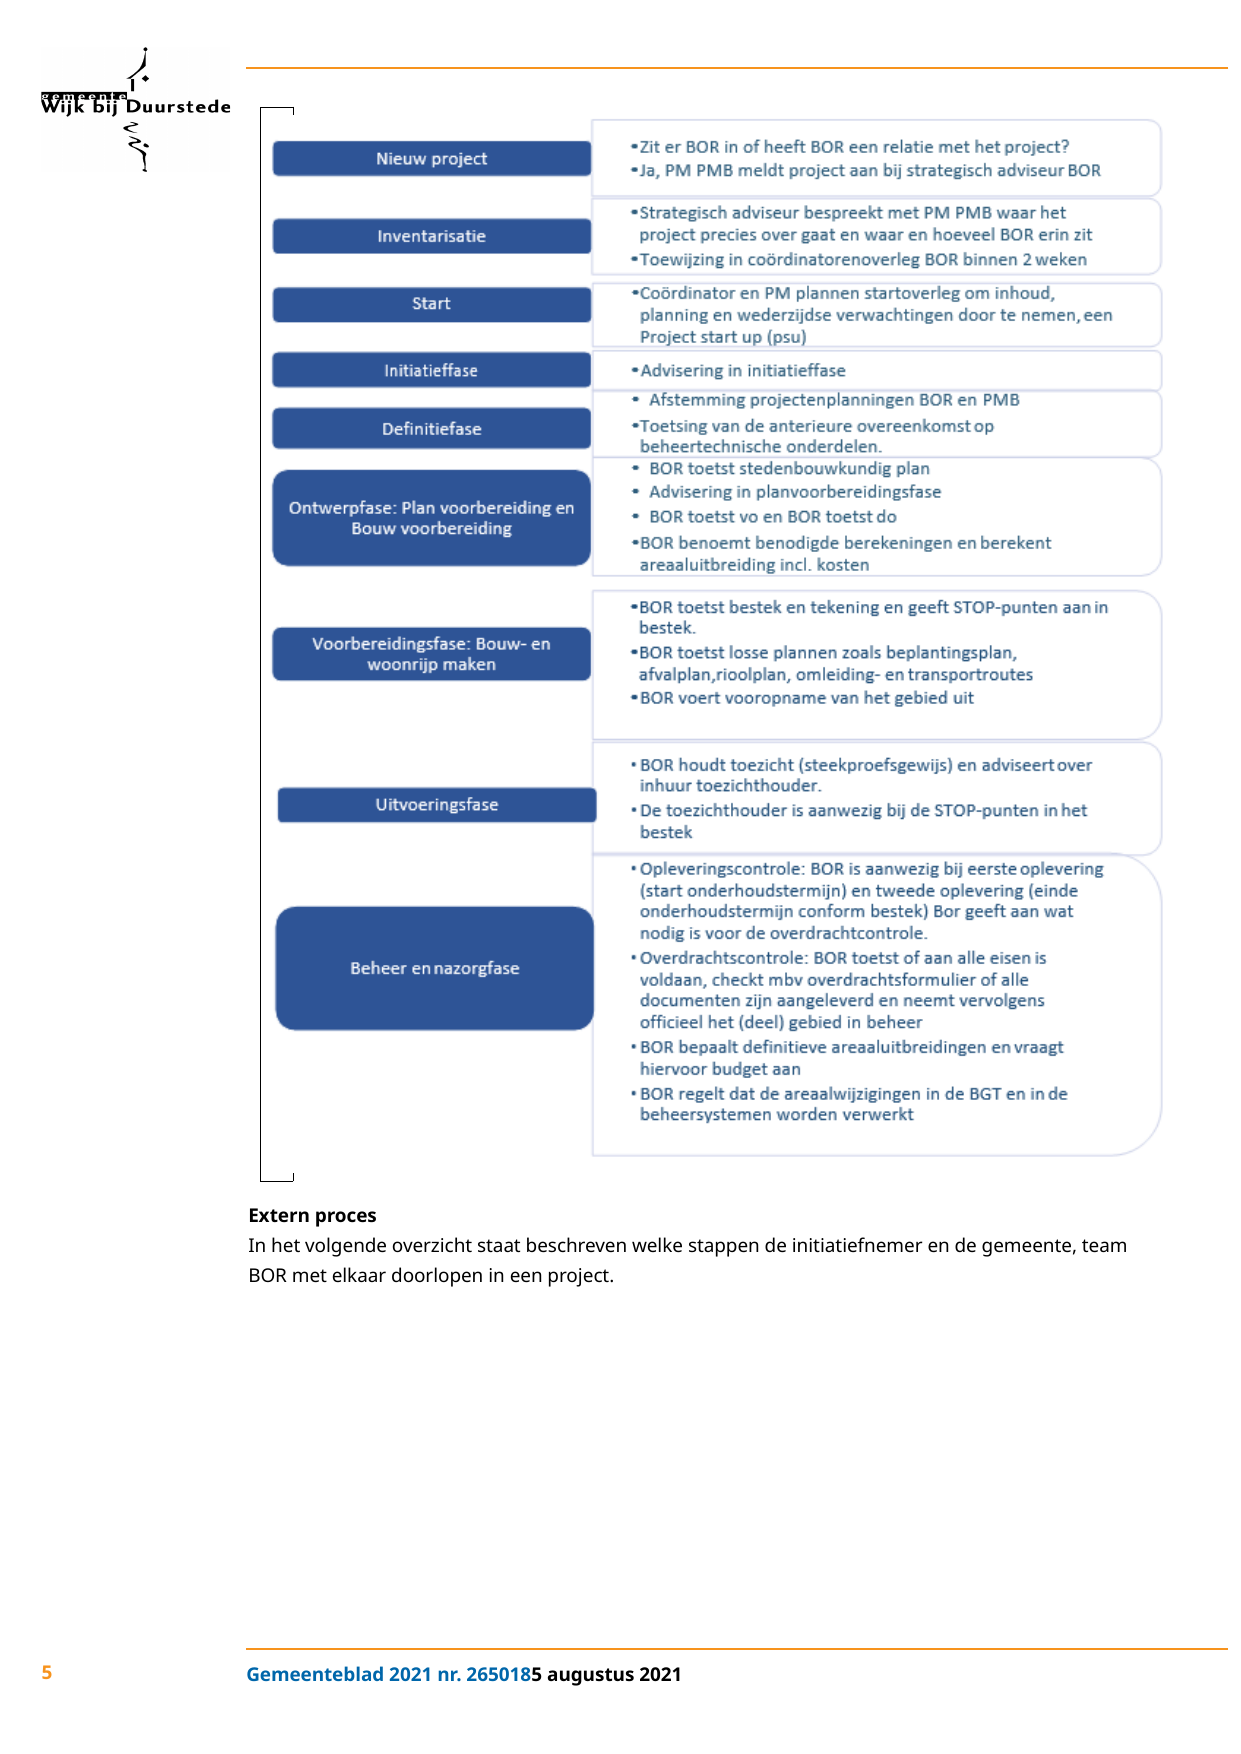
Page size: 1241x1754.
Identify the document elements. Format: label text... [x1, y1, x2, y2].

picture [41, 47, 231, 172]
text In het volgende overzicht staat beschreven welke stappen de initiatiefnemer en de gemeente, team BOR met elkaar doorlopen in een project. [248, 1232, 1152, 1287]
text Extern proces [248, 1203, 1152, 1228]
picture [268, 115, 1173, 1173]
